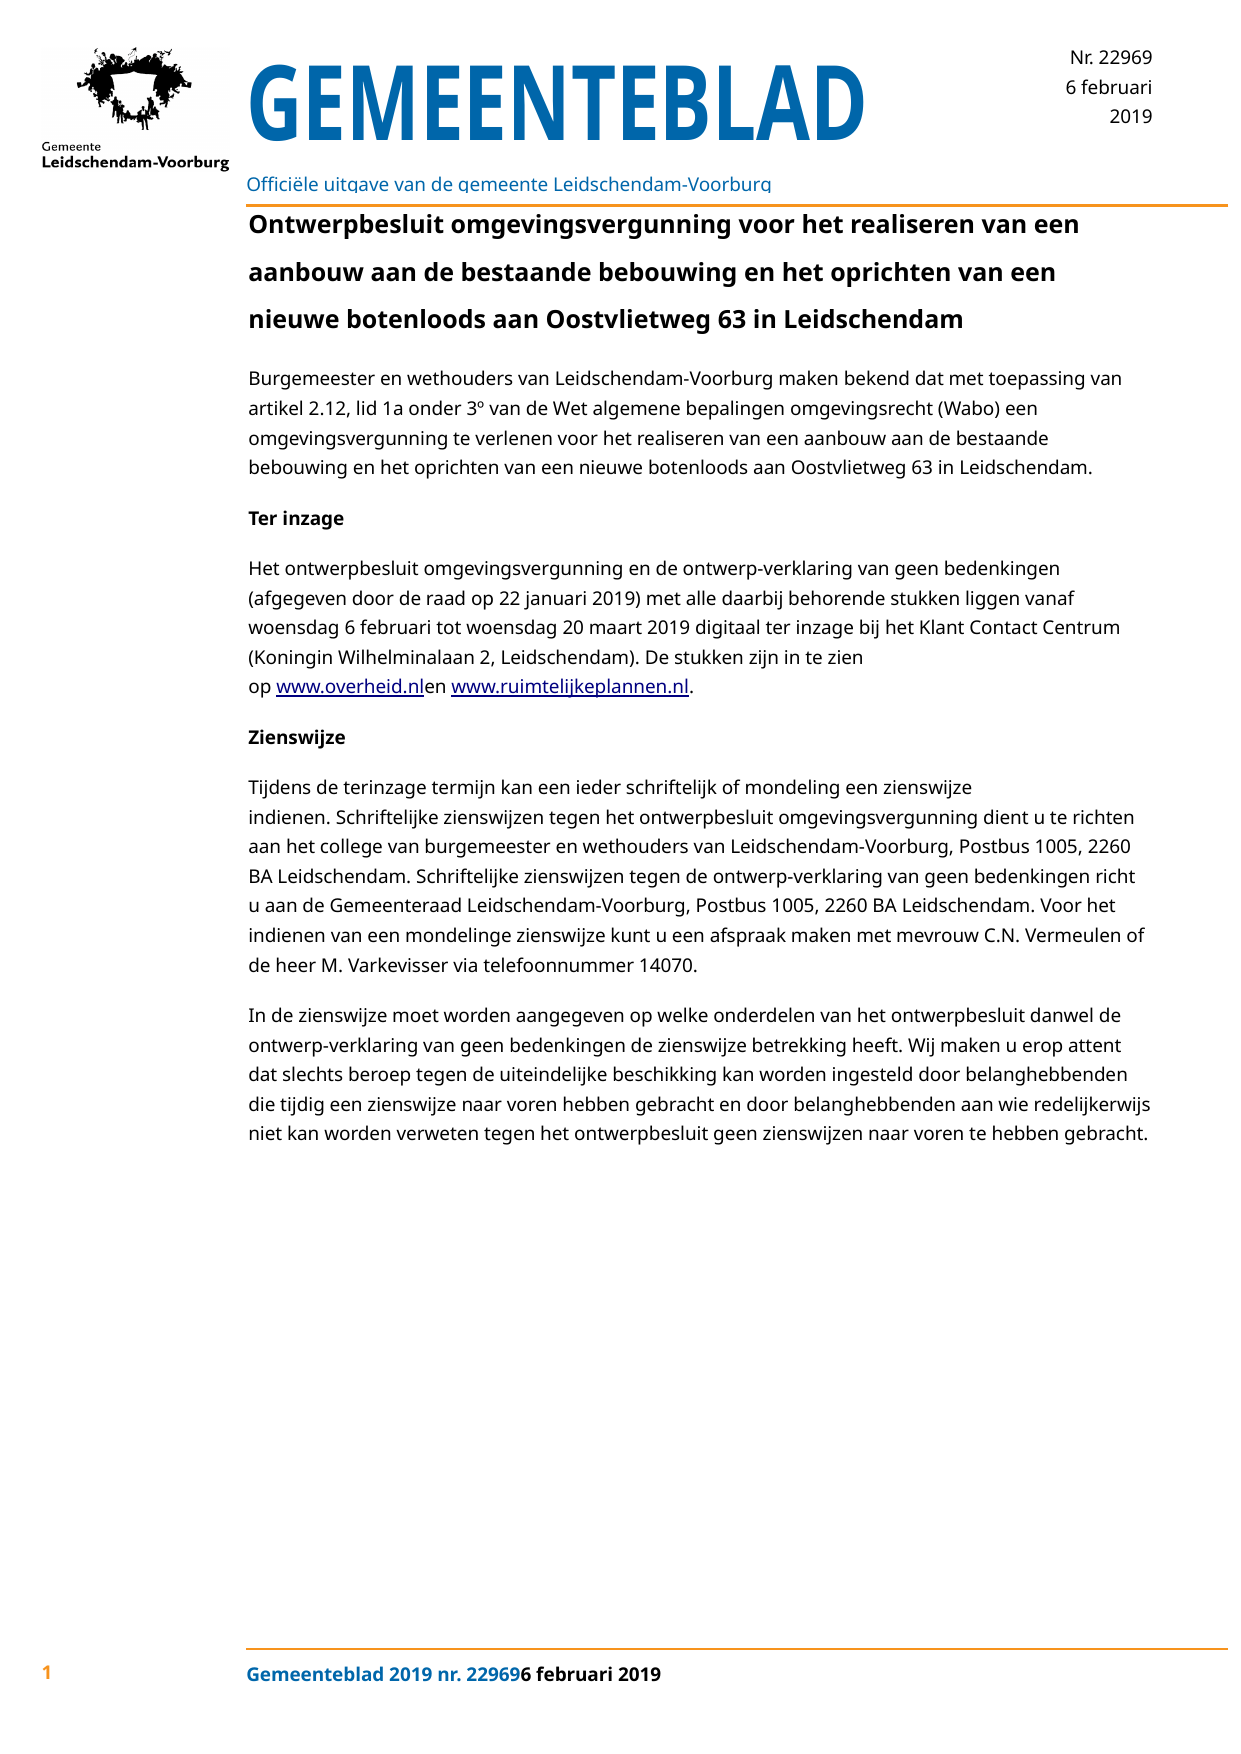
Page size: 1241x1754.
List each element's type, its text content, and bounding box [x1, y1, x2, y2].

text Het ontwerpbesluit omgevingsvergunning en de ontwerp-verklaring van geen bedenkingen (afgegeven door de raad op 22 januari 2019) met alle daarbij behorende stukken liggen vanaf woensdag 6 februari tot woensdag 20 maart 2019 digitaal ter inzage bij het Klant Contact Centrum (Koningin Wilhelminalaan 2, Leidschendam). De stukken zijn in te zien op www.overheid.nlen www.ruimtelijkeplannen.nl. [248, 555, 1152, 699]
text Ontwerpbesluit omgevingsvergunning voor het realiseren van een aanbouw aan de bestaande bebouwing en het oprichten van een nieuwe botenloods aan Oostvlietweg 63 in Leidschendam [248, 207, 1152, 336]
text Ter inzage [248, 505, 1152, 530]
text Tijdens de terinzage termijn kan een ieder schriftelijk of mondeling een zienswijze indienen. Schriftelijke zienswijzen tegen het ontwerpbesluit omgevingsvergunning dient u te richten aan het college van burgemeester en wethouders van Leidschendam-Voorburg, Postbus 1005, 2260 BA Leidschendam. Schriftelijke zienswijzen tegen de ontwerp-verklaring van geen bedenkingen richt u aan de Gemeenteraad Leidschendam-Voorburg, Postbus 1005, 2260 BA Leidschendam. Voor het indienen van een mondelinge zienswijze kunt u een afspraak maken met mevrouw C.N. Vermeulen of de heer M. Varkevisser via telefoonnummer 14070. [248, 774, 1152, 977]
picture [41, 47, 231, 172]
text Zienswijze [248, 724, 1152, 749]
text Burgemeester en wethouders van Leidschendam-Voorburg maken bekend dat met toepassing van artikel 2.12, lid 1a onder 3º van de Wet algemene bepalingen omgevingsrecht (Wabo) een omgevingsvergunning te verlenen voor het realiseren van een aanbouw aan de bestaande bebouwing en het oprichten van een nieuwe botenloods aan Oostvlietweg 63 in Leidschendam. [248, 366, 1152, 480]
text In de zienswijze moet worden aangegeven op welke onderdelen van het ontwerpbesluit danwel de ontwerp-verklaring van geen bedenkingen de zienswijze betrekking heeft. Wij maken u erop attent dat slechts beroep tegen de uiteindelijke beschikking kan worden ingesteld door belanghebbenden die tijdig een zienswijze naar voren hebben gebracht en door belanghebbenden aan wie redelijkerwijs niet kan worden verweten tegen het ontwerpbesluit geen zienswijzen naar voren te hebben gebracht. [248, 1002, 1152, 1146]
